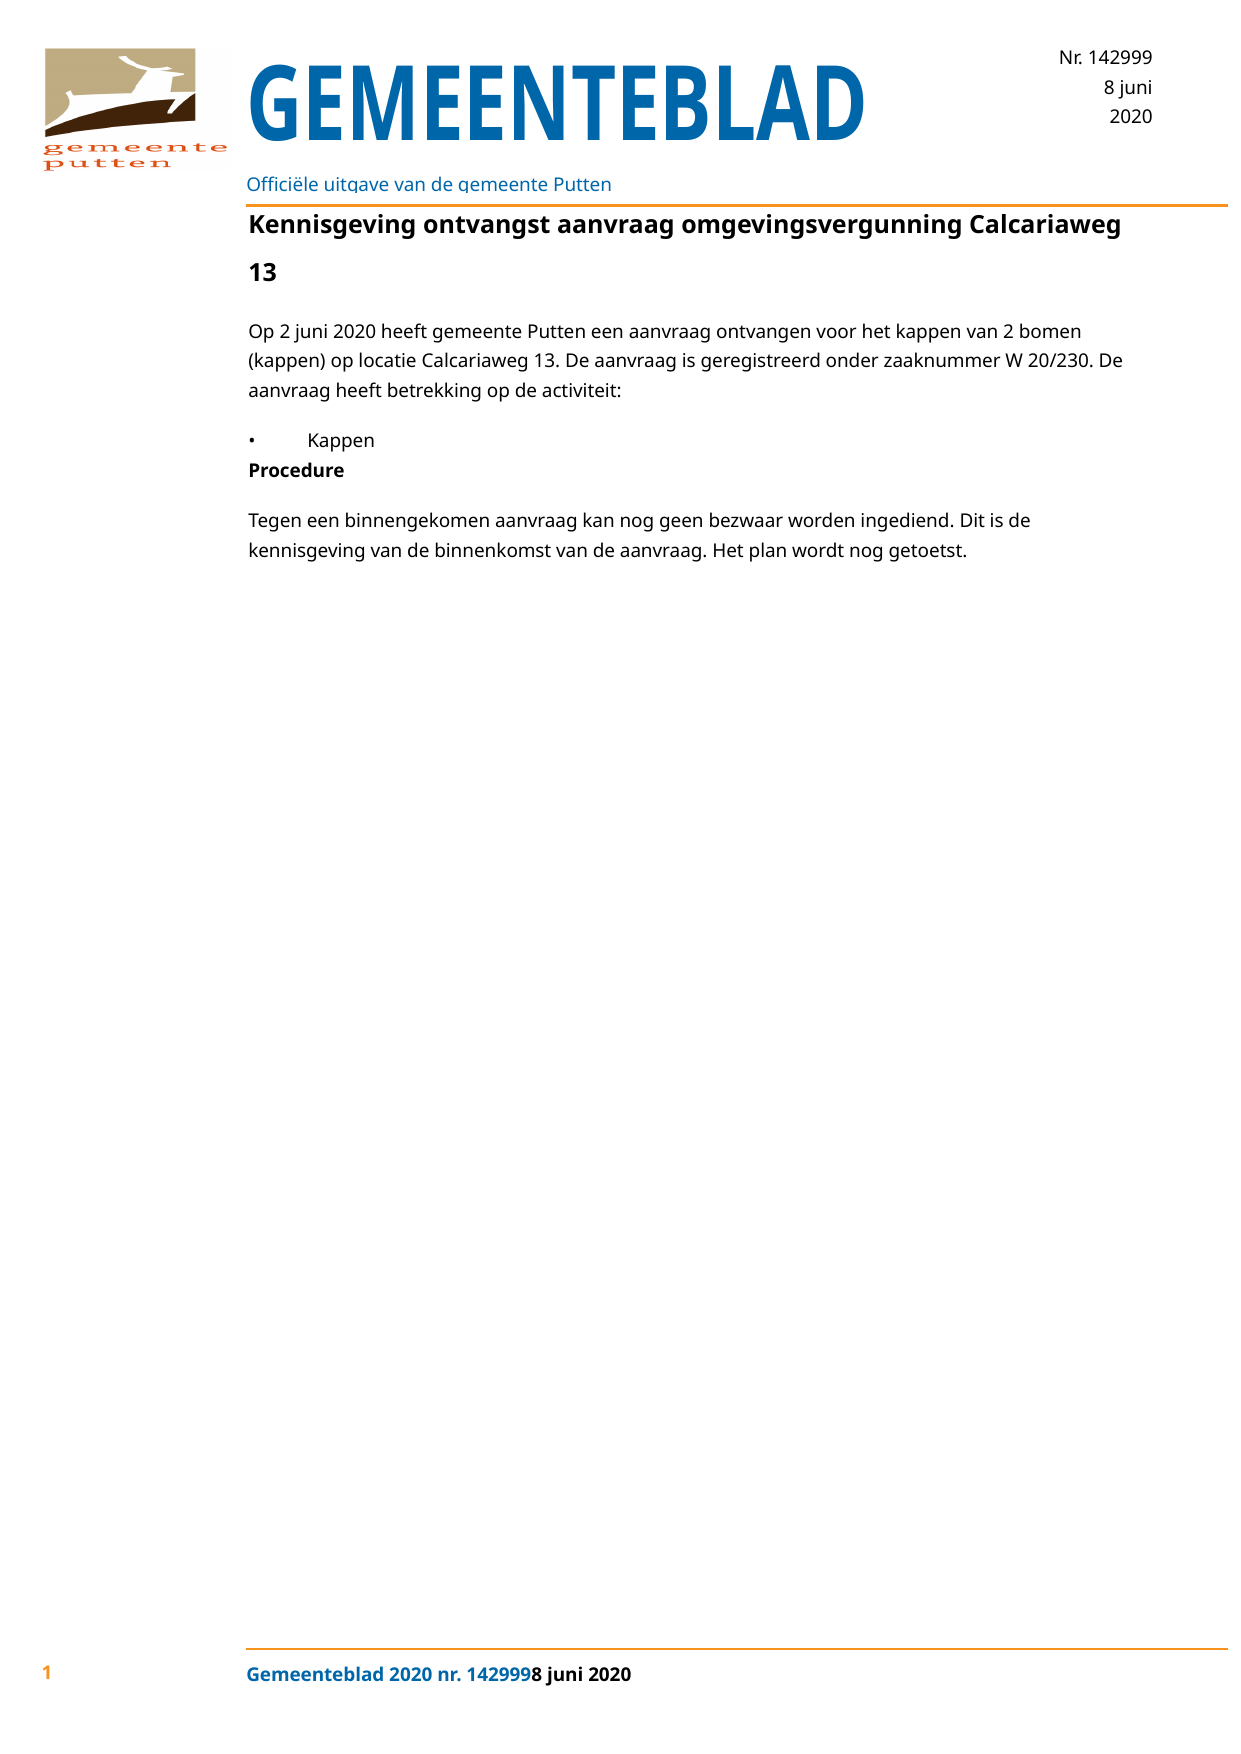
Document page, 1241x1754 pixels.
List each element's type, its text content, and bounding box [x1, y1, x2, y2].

text Op 2 juni 2020 heeft gemeente Putten een aanvraag ontvangen voor het kappen van 2 bomen (kappen) op locatie Calcariaweg 13. De aanvraag is geregistreerd onder zaaknummer W 20/230. De aanvraag heeft betrekking op de activiteit: [248, 318, 1152, 403]
text Procedure [248, 457, 1152, 483]
list Kappen [248, 427, 1152, 453]
text Kennisgeving ontvangst aanvraag omgevingsvergunning Calcariaweg 13 [248, 207, 1152, 288]
picture [41, 47, 231, 172]
text Tegen een binnengekomen aanvraag kan nog geen bezwaar worden ingediend. Dit is de kennisgeving van de binnenkomst van de aanvraag. Het plan wordt nog getoetst. [248, 507, 1152, 563]
